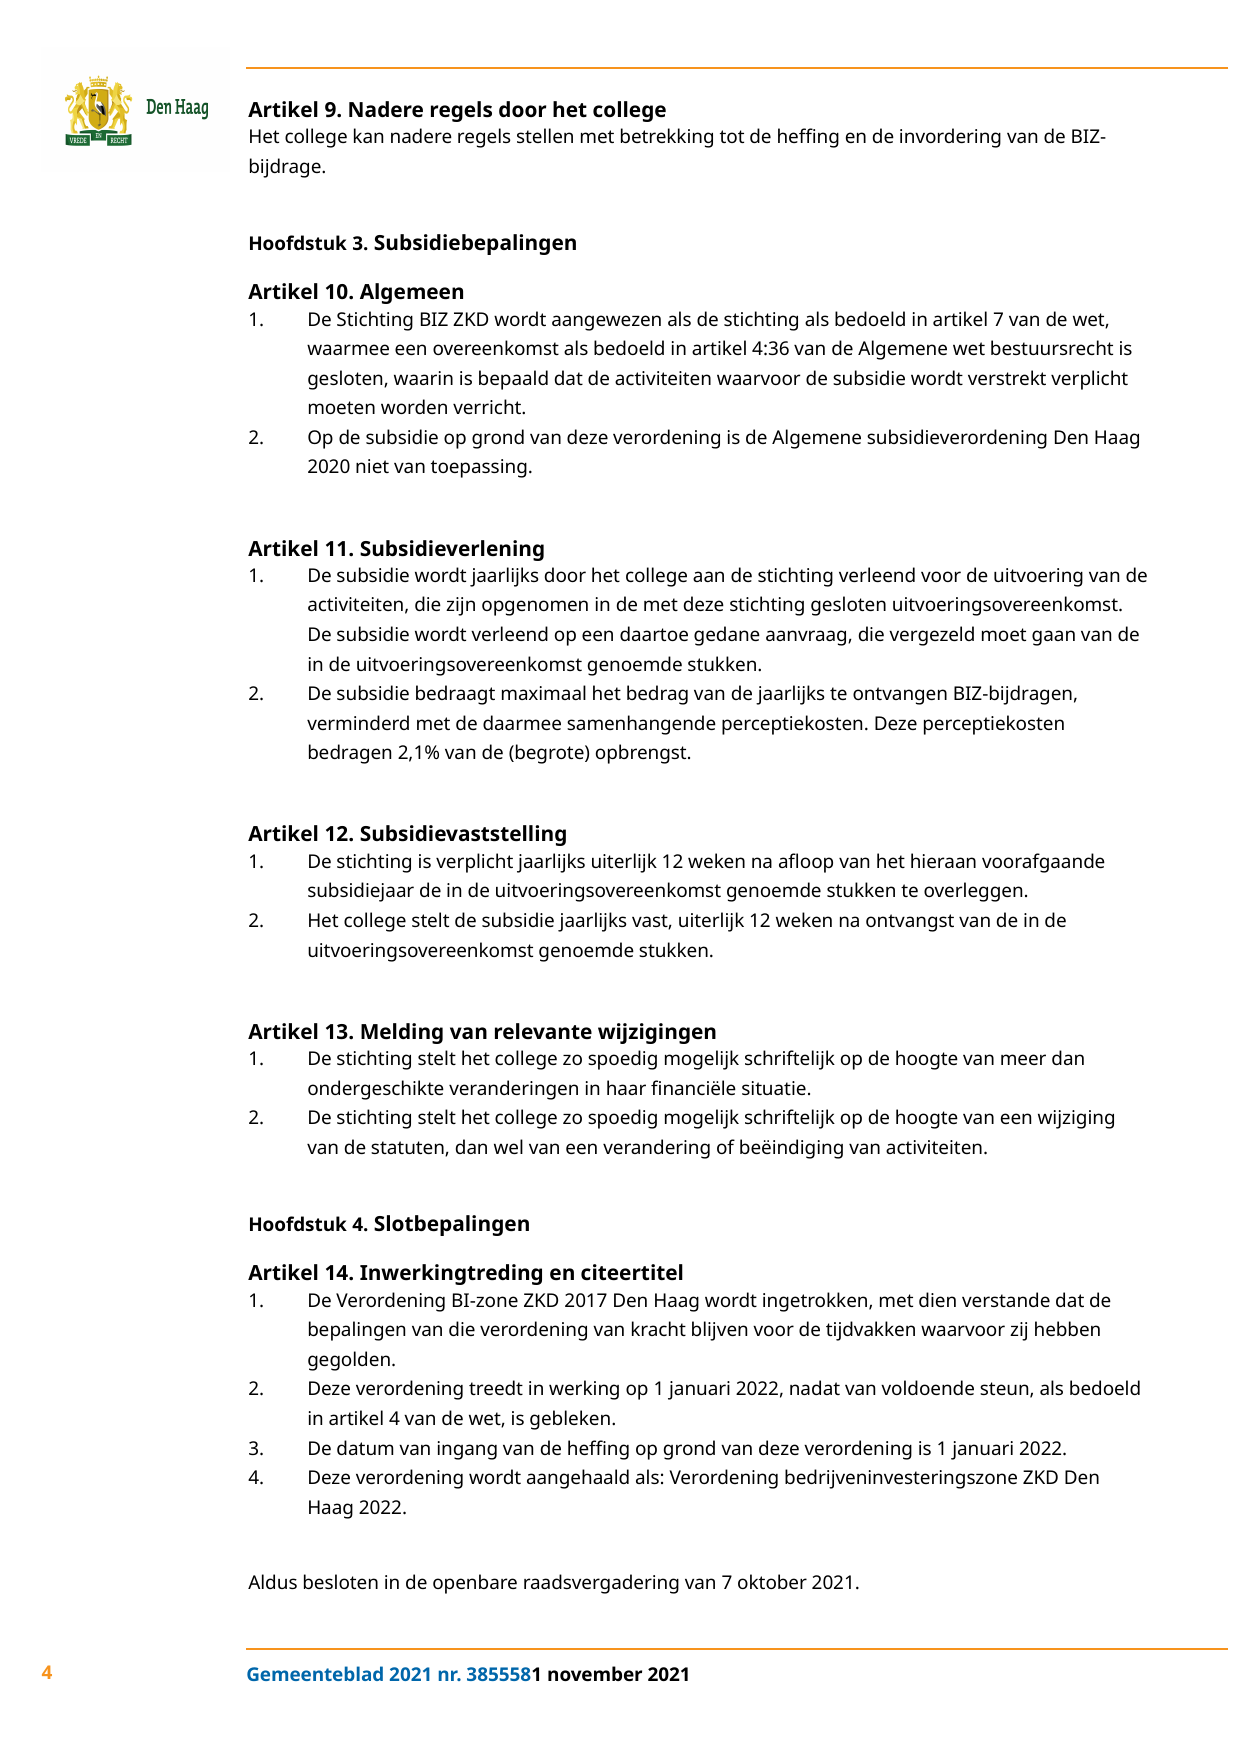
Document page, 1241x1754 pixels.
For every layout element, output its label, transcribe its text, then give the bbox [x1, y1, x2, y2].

list De datum van ingang van de heffing op grond van deze verordening is 1 januari 2022. [248, 1435, 1152, 1461]
text Artikel 13. Melding van relevante wijzigingen [248, 1017, 1152, 1045]
list De subsidie bedraagt maximaal het bedrag van de jaarlijks te ontvangen BIZ-bijdragen, verminderd met de daarmee samenhangende perceptiekosten. Deze perceptiekosten bedragen 2,1% van de (begrote) opbrengst. [248, 680, 1152, 765]
text Artikel 12. Subsidievaststelling [248, 819, 1152, 848]
list De subsidie wordt jaarlijks door het college aan de stichting verleend voor de uitvoering van de activiteiten, die zijn opgenomen in de met deze stichting gesloten uitvoeringsovereenkomst. De subsidie wordt verleend op een daartoe gedane aanvraag, die vergezeld moet gaan van de in de uitvoeringsovereenkomst genoemde stukken. [248, 562, 1152, 677]
list De stichting is verplicht jaarlijks uiterlijk 12 weken na afloop van het hieraan voorafgaande subsidiejaar de in de uitvoeringsovereenkomst genoemde stukken te overleggen. [248, 848, 1152, 903]
list De stichting stelt het college zo spoedig mogelijk schriftelijk op de hoogte van meer dan ondergeschikte veranderingen in haar financiële situatie. [248, 1045, 1152, 1101]
text Het college kan nadere regels stellen met betrekking tot de heffing en de invordering van de BIZ-bijdrage. [248, 123, 1152, 178]
list Het college stelt de subsidie jaarlijks vast, uiterlijk 12 weken na ontvangst van de in de uitvoeringsovereenkomst genoemde stukken. [248, 907, 1152, 962]
list De stichting stelt het college zo spoedig mogelijk schriftelijk op de hoogte van een wijziging van de statuten, dan wel van een verandering of beëindiging van activiteiten. [248, 1104, 1152, 1160]
text Hoofdstuk 4. Slotbepalingen [248, 1209, 1152, 1238]
text Artikel 9. Nadere regels door het college [248, 95, 1152, 123]
list Deze verordening wordt aangehaald als: Verordening bedrijveninvesteringszone ZKD Den Haag 2022. [248, 1464, 1152, 1520]
text Hoofdstuk 3. Subsidiebepalingen [248, 228, 1152, 256]
list De Stichting BIZ ZKD wordt aangewezen als de stichting als bedoeld in artikel 7 van de wet, waarmee een overeenkomst als bedoeld in artikel 4:36 van de Algemene wet bestuursrecht is gesloten, waarin is bepaald dat de activiteiten waarvoor de subsidie wordt verstrekt verplicht moeten worden verricht. [248, 306, 1152, 420]
list Deze verordening treedt in werking op 1 januari 2022, nadat van voldoende steun, als bedoeld in artikel 4 van de wet, is gebleken. [248, 1376, 1152, 1431]
text Artikel 10. Algemeen [248, 277, 1152, 306]
list De Verordening BI-zone ZKD 2017 Den Haag wordt ingetrokken, met dien verstande dat de bepalingen van die verordening van kracht blijven voor de tijdvakken waarvoor zij hebben gegolden. [248, 1287, 1152, 1372]
list Op de subsidie op grond van deze verordening is de Algemene subsidieverordening Den Haag 2020 niet van toepassing. [248, 424, 1152, 479]
text Artikel 14. Inwerkingtreding en citeertitel [248, 1258, 1152, 1287]
text Artikel 11. Subsidieverlening [248, 534, 1152, 562]
picture [41, 47, 231, 172]
text Aldus besloten in de openbare raadsvergadering van 7 oktober 2021. [248, 1569, 1152, 1595]
